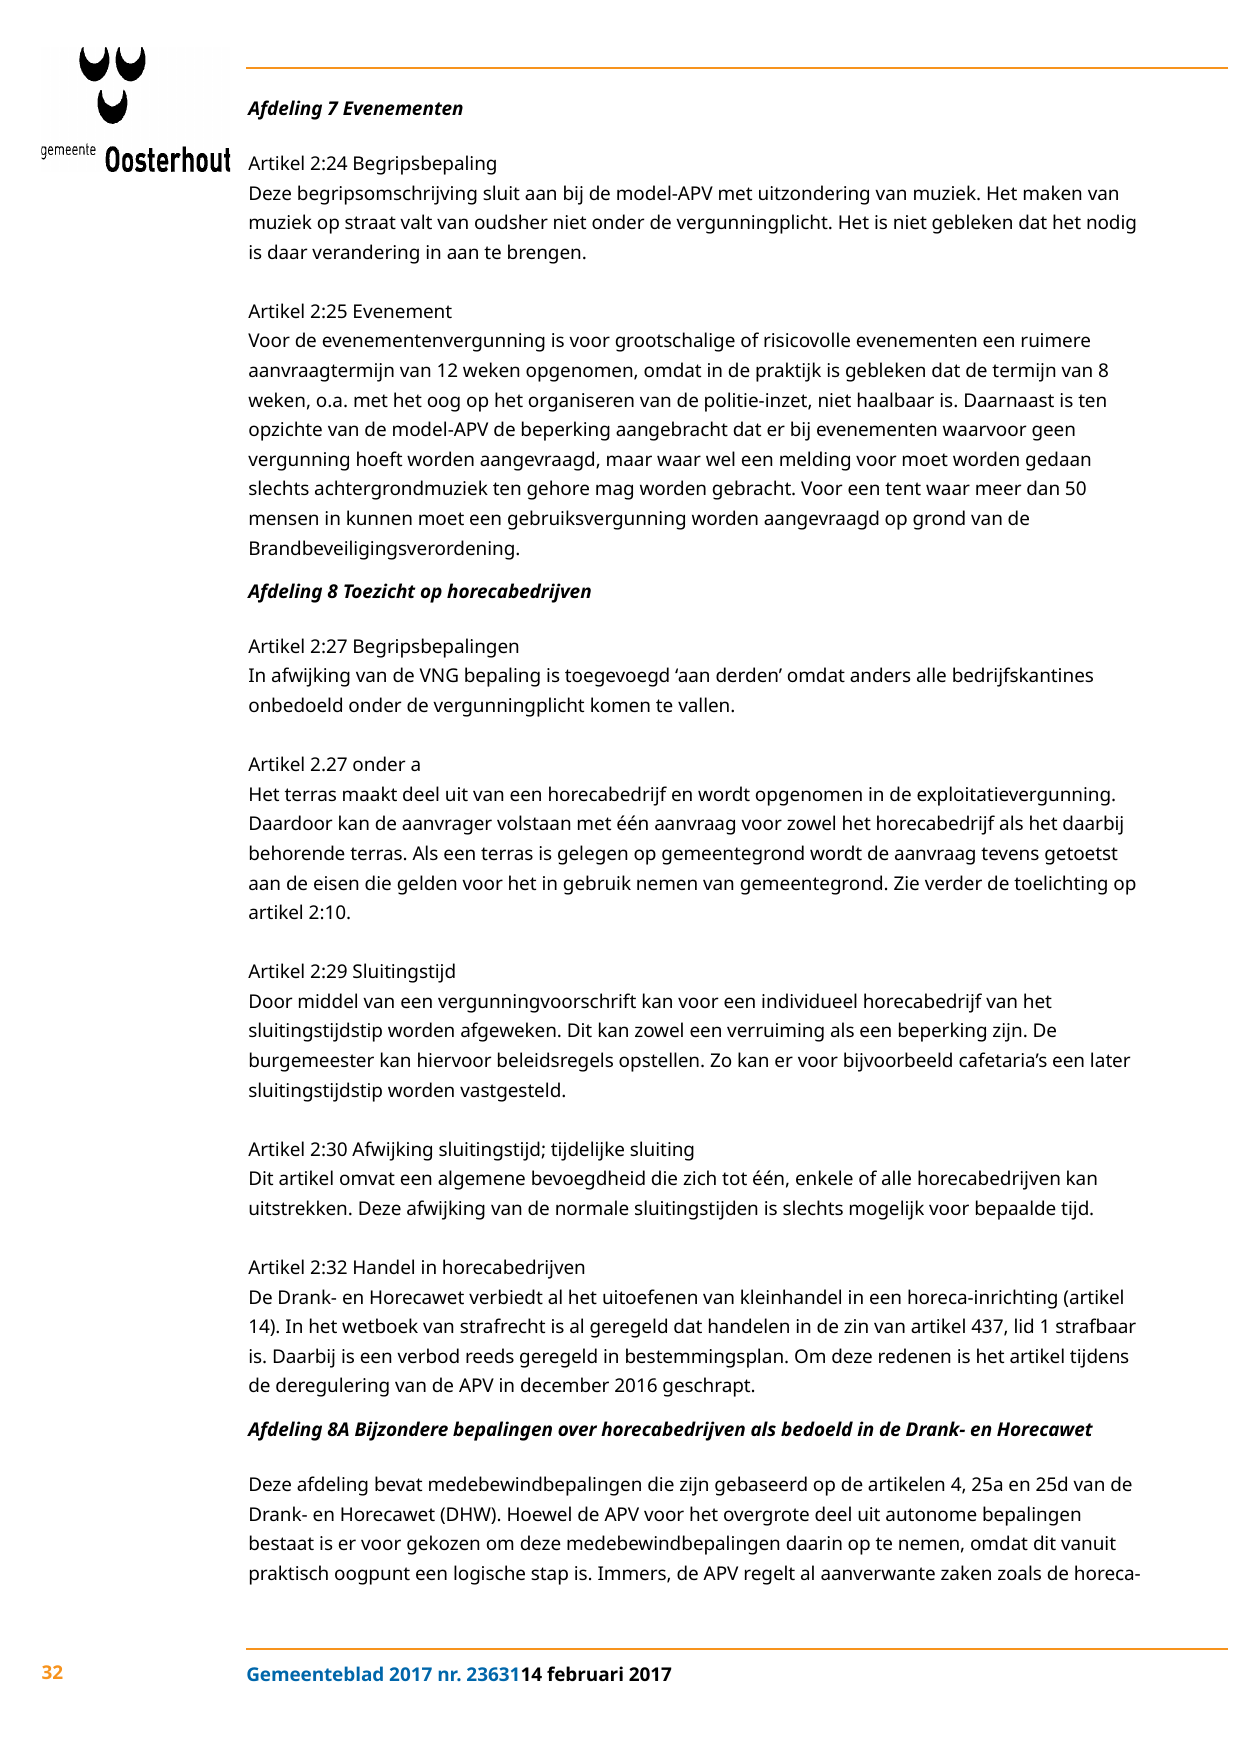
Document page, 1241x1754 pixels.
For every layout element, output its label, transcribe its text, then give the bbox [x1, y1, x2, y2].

text Dit artikel omvat een algemene bevoegdheid die zich tot één, enkele of alle horecabedrijven kan uitstrekken. Deze afwijking van de normale sluitingstijden is slechts mogelijk voor bepaalde tijd. [248, 1166, 1152, 1221]
text Afdeling 7 Evenementen [248, 95, 1152, 121]
text In afwijking van de VNG bepaling is toegevoegd ‘aan derden’ omdat anders alle bedrijfskantines onbedoeld onder de vergunningplicht komen te vallen. [248, 663, 1152, 718]
text Artikel 2:25 Evenement [248, 298, 1152, 324]
text Afdeling 8 Toezicht op horecabedrijven [248, 578, 1152, 603]
text Artikel 2:27 Begripsbepalingen [248, 633, 1152, 659]
text De Drank- en Horecawet verbiedt al het uitoefenen van kleinhandel in een horeca-inrichting (artikel 14). In het wetboek van strafrecht is al geregeld dat handelen in de zin van artikel 437, lid 1 strafbaar is. Daarbij is een verbod reeds geregeld in bestemmingsplan. Om deze redenen is het artikel tijdens de deregulering van de APV in december 2016 geschrapt. [248, 1284, 1152, 1398]
text Artikel 2:29 Sluitingstijd [248, 958, 1152, 984]
text Het terras maakt deel uit van een horecabedrijf en wordt opgenomen in de exploitatievergunning. Daardoor kan de aanvrager volstaan met één aanvraag voor zowel het horecabedrijf als het daarbij behorende terras. Als een terras is gelegen op gemeentegrond wordt de aanvraag tevens getoetst aan de eisen die gelden voor het in gebruik nemen van gemeentegrond. Zie verder de toelichting op artikel 2:10. [248, 781, 1152, 925]
text Artikel 2:30 Afwijking sluitingstijd; tijdelijke sluiting [248, 1136, 1152, 1162]
picture [41, 47, 231, 172]
text Artikel 2.27 onder a [248, 751, 1152, 777]
text Artikel 2:24 Begripsbepaling [248, 150, 1152, 176]
text Deze begripsomschrijving sluit aan bij de model-APV met uitzondering van muziek. Het maken van muziek op straat valt van oudsher niet onder de vergunningplicht. Het is niet gebleken dat het nodig is daar verandering in aan te brengen. [248, 180, 1152, 264]
text Deze afdeling bevat medebewindbepalingen die zijn gebaseerd op de artikelen 4, 25a en 25d van de Drank- en Horecawet (DHW). Hoewel de APV voor het overgrote deel uit autonome bepalingen bestaat is er voor gekozen om deze medebewindbepalingen daarin op te nemen, omdat dit vanuit praktisch oogpunt een logische stap is. Immers, de APV regelt al aanverwante zaken zoals de horeca- [248, 1471, 1152, 1586]
text Door middel van een vergunningvoorschrift kan voor een individueel horecabedrijf van het sluitingstijdstip worden afgeweken. Dit kan zowel een verruiming als een beperking zijn. De burgemeester kan hiervoor beleidsregels opstellen. Zo kan er voor bijvoorbeeld cafetaria’s een later sluitingstijdstip worden vastgesteld. [248, 988, 1152, 1103]
text Artikel 2:32 Handel in horecabedrijven [248, 1254, 1152, 1280]
text Voor de evenementenvergunning is voor grootschalige of risicovolle evenementen een ruimere aanvraagtermijn van 12 weken opgenomen, omdat in de praktijk is gebleken dat de termijn van 8 weken, o.a. met het oog op het organiseren van de politie-inzet, niet haalbaar is. Daarnaast is ten opzichte van de model-APV de beperking aangebracht dat er bij evenementen waarvoor geen vergunning hoeft worden aangevraagd, maar waar wel een melding voor moet worden gedaan slechts achtergrondmuziek ten gehore mag worden gebracht. Voor een tent waar meer dan 50 mensen in kunnen moet een gebruiksvergunning worden aangevraagd op grond van de Brandbeveiligingsverordening. [248, 328, 1152, 560]
text Afdeling 8A Bijzondere bepalingen over horecabedrijven als bedoeld in de Drank- en Horecawet [248, 1416, 1152, 1442]
